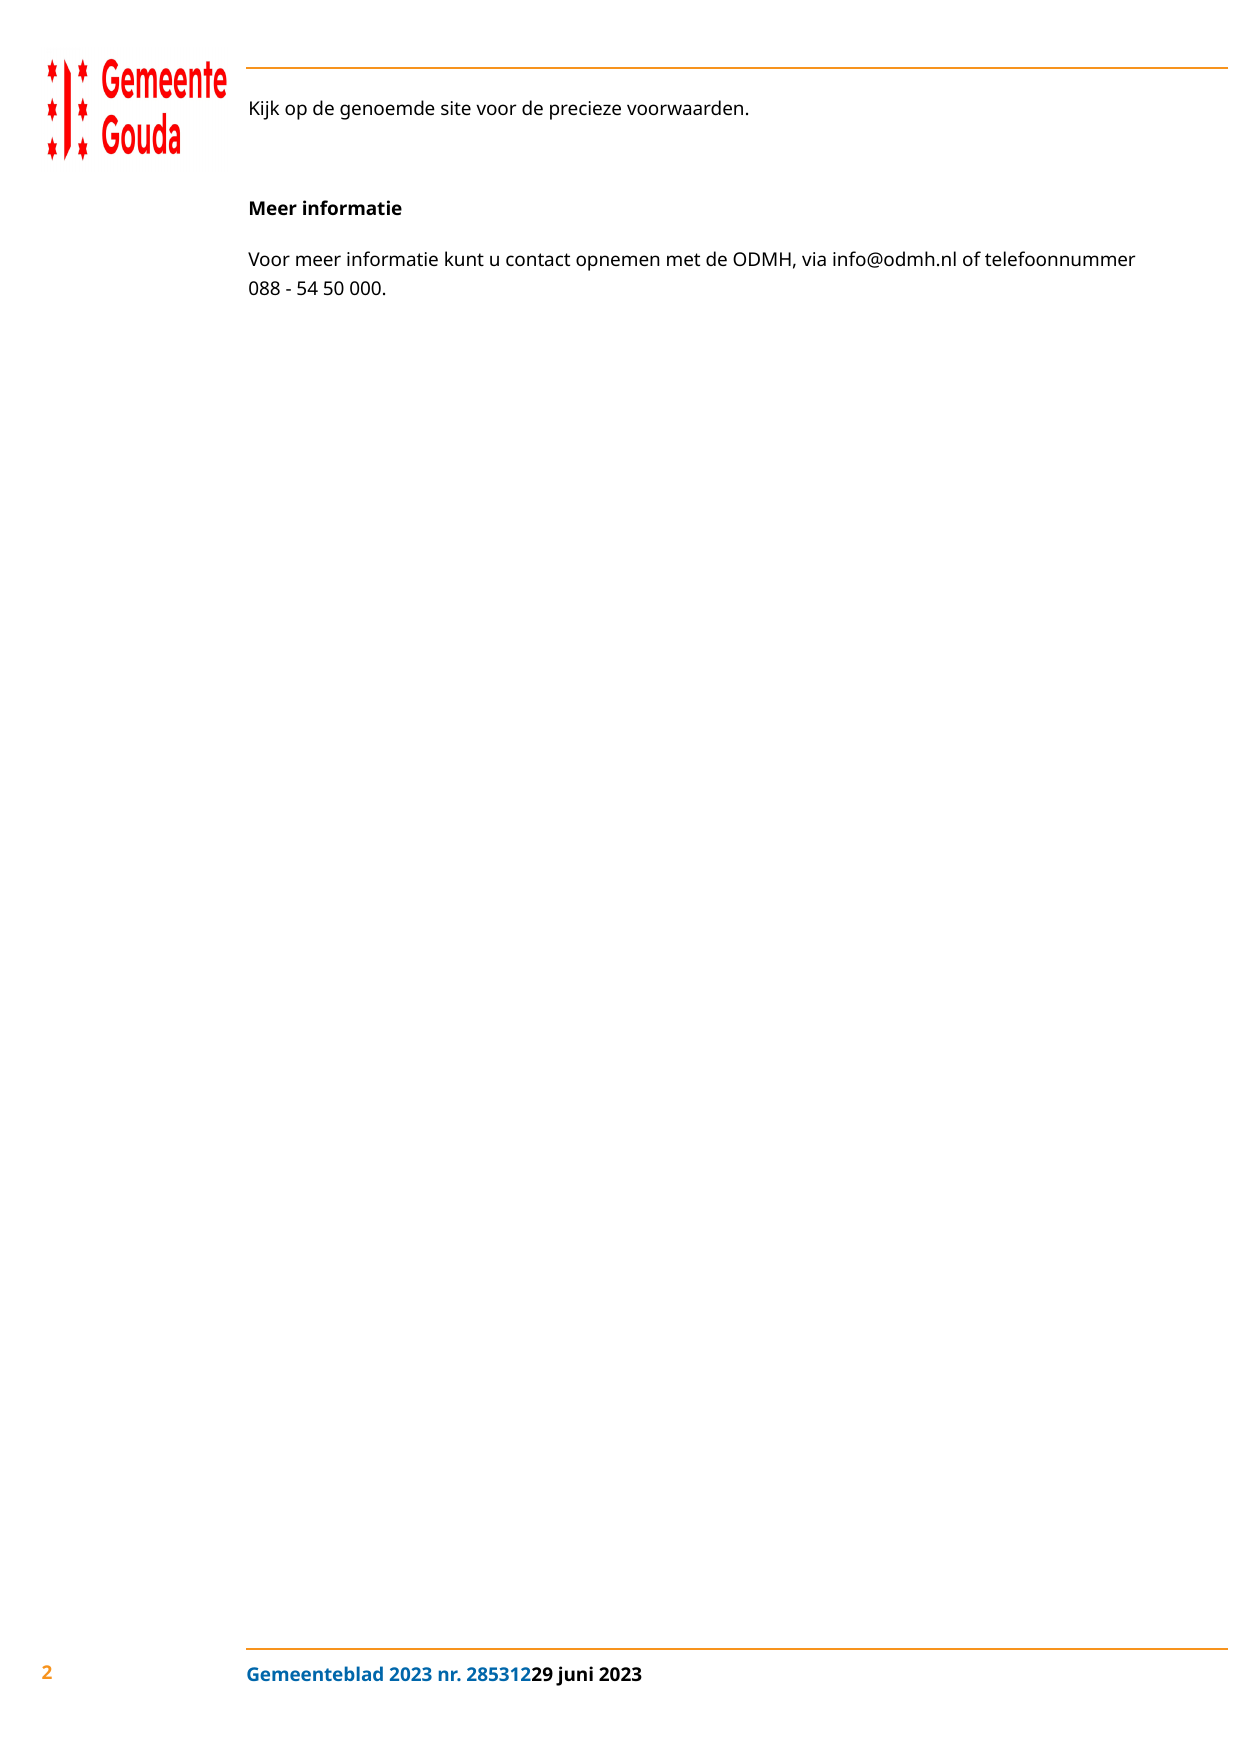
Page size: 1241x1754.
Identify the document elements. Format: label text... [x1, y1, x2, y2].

text Voor meer informatie kunt u contact opnemen met de ODMH, via info@odmh.nl of telefoonnummer 088 - 54 50 000. [248, 246, 1152, 301]
picture [41, 47, 231, 172]
text Meer informatie [248, 196, 1152, 221]
text Kijk op de genoemde site voor de precieze voorwaarden. [248, 95, 1152, 121]
